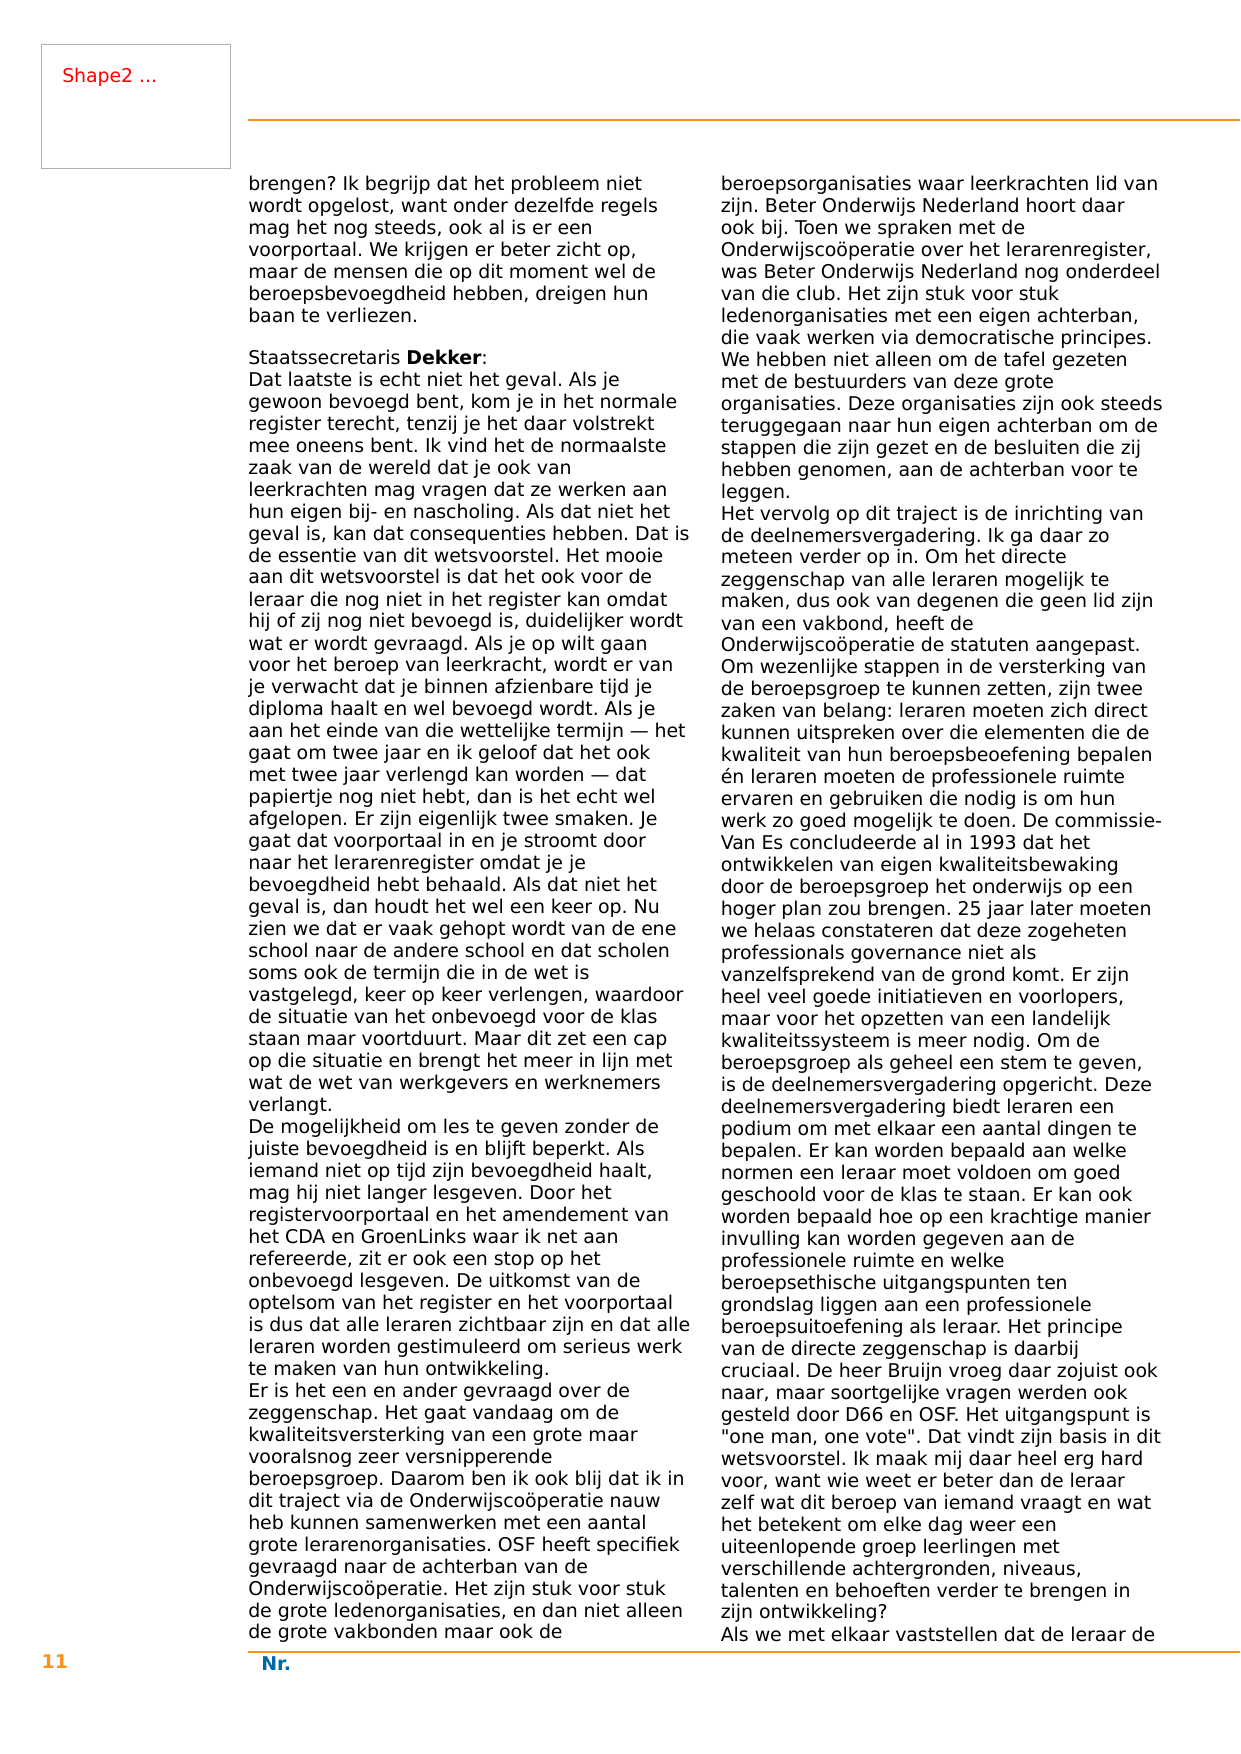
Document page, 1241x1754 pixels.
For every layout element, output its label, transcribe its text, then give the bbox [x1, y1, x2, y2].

text Als we met elkaar vaststellen dat de leraar de [721, 1623, 1163, 1645]
text Er is het een en ander gevraagd over de zeggenschap. Het gaat vandaag om de kwaliteitsversterking van een grote maar vooralsnog zeer versnipperende beroepsgroep. Daarom ben ik ook blij dat ik in dit traject via de Onderwijscoöperatie nauw heb kunnen samenwerken met een aantal grote lerarenorganisaties. OSF heeft specifiek gevraagd naar de achterban van de Onderwijscoöperatie. Het zijn stuk voor stuk de grote ledenorganisaties, en dan niet alleen de grote vakbonden maar ook de [248, 1380, 691, 1643]
text brengen? Ik begrijp dat het probleem niet wordt opgelost, want onder dezelfde regels mag het nog steeds, ook al is er een voorportaal. We krijgen er beter zicht op, maar de mensen die op dit moment wel de beroepsbevoegdheid hebben, dreigen hun baan te verliezen. [248, 173, 691, 327]
text beroepsorganisaties waar leerkrachten lid van zijn. Beter Onderwijs Nederland hoort daar ook bij. Toen we spraken met de Onderwijscoöperatie over het lerarenregister, was Beter Onderwijs Nederland nog onderdeel van die club. Het zijn stuk voor stuk ledenorganisaties met een eigen achterban, die vaak werken via democratische principes. We hebben niet alleen om de tafel gezeten met de bestuurders van deze grote organisaties. Deze organisaties zijn ook steeds teruggegaan naar hun eigen achterban om de stappen die zijn gezet en de besluiten die zij hebben genomen, aan de achterban voor te leggen. [721, 173, 1163, 502]
text Het vervolg op dit traject is de inrichting van de deelnemersvergadering. Ik ga daar zo meteen verder op in. Om het directe zeggenschap van alle leraren mogelijk te maken, dus ook van degenen die geen lid zijn van een vakbond, heeft de Onderwijscoöperatie de statuten aangepast. Om wezenlijke stappen in de versterking van de beroepsgroep te kunnen zetten, zijn twee zaken van belang: leraren moeten zich direct kunnen uitspreken over die elementen die de kwaliteit van hun beroepsbeoefening bepalen én leraren moeten de professionele ruimte ervaren en gebruiken die nodig is om hun werk zo goed mogelijk te doen. De commissie-Van Es concludeerde al in 1993 dat het ontwikkelen van eigen kwaliteitsbewaking door de beroepsgroep het onderwijs op een hoger plan zou brengen. 25 jaar later moeten we helaas constateren dat deze zogeheten professionals governance niet als vanzelfsprekend van de grond komt. Er zijn heel veel goede initiatieven en voorlopers, maar voor het opzetten van een landelijk kwaliteitssysteem is meer nodig. Om de beroepsgroep als geheel een stem te geven, is de deelnemersvergadering opgericht. Deze deelnemersvergadering biedt leraren een podium om met elkaar een aantal dingen te bepalen. Er kan worden bepaald aan welke normen een leraar moet voldoen om goed geschoold voor de klas te staan. Er kan ook worden bepaald hoe op een krachtige manier invulling kan worden gegeven aan de professionele ruimte en welke beroepsethische uitgangspunten ten grondslag liggen aan een professionele beroepsuitoefening als leraar. Het principe van de directe zeggenschap is daarbij cruciaal. De heer Bruijn vroeg daar zojuist ook naar, maar soortgelijke vragen werden ook gesteld door D66 en OSF. Het uitgangspunt is "one man, one vote". Dat vindt zijn basis in dit wetsvoorstel. Ik maak mij daar heel erg hard voor, want wie weet er beter dan de leraar zelf wat dit beroep van iemand vraagt en wat het betekent om elke dag weer een uiteenlopende groep leerlingen met verschillende achtergronden, niveaus, talenten en behoeften verder te brengen in zijn ontwikkeling? [721, 502, 1163, 1623]
text Dat laatste is echt niet het geval. Als je gewoon bevoegd bent, kom je in het normale register terecht, tenzij je het daar volstrekt mee oneens bent. Ik vind het de normaalste zaak van de wereld dat je ook van leerkrachten mag vragen dat ze werken aan hun eigen bij- en nascholing. Als dat niet het geval is, kan dat consequenties hebben. Dat is de essentie van dit wetsvoorstel. Het mooie aan dit wetsvoorstel is dat het ook voor de leraar die nog niet in het register kan omdat hij of zij nog niet bevoegd is, duidelijker wordt wat er wordt gevraagd. Als je op wilt gaan voor het beroep van leerkracht, wordt er van je verwacht dat je binnen afzienbare tijd je diploma haalt en wel bevoegd wordt. Als je aan het einde van die wettelijke termijn — het gaat om twee jaar en ik geloof dat het ook met twee jaar verlengd kan worden — dat papiertje nog niet hebt, dan is het echt wel afgelopen. Er zijn eigenlijk twee smaken. Je gaat dat voorportaal in en je stroomt door naar het lerarenregister omdat je je bevoegdheid hebt behaald. Als dat niet het geval is, dan houdt het wel een keer op. Nu zien we dat er vaak gehopt wordt van de ene school naar de andere school en dat scholen soms ook de termijn die in de wet is vastgelegd, keer op keer verlengen, waardoor de situatie van het onbevoegd voor de klas staan maar voortduurt. Maar dit zet een cap op die situatie en brengt het meer in lijn met wat de wet van werkgevers en werknemers verlangt. [248, 369, 691, 1116]
text Staatssecretaris Dekker: [248, 347, 691, 369]
text De mogelijkheid om les te geven zonder de juiste bevoegdheid is en blijft beperkt. Als iemand niet op tijd zijn bevoegdheid haalt, mag hij niet langer lesgeven. Door het registervoorportaal en het amendement van het CDA en GroenLinks waar ik net aan refereerde, zit er ook een stop op het onbevoegd lesgeven. De uitkomst van de optelsom van het register en het voorportaal is dus dat alle leraren zichtbaar zijn en dat alle leraren worden gestimuleerd om serieus werk te maken van hun ontwikkeling. [248, 1116, 691, 1380]
